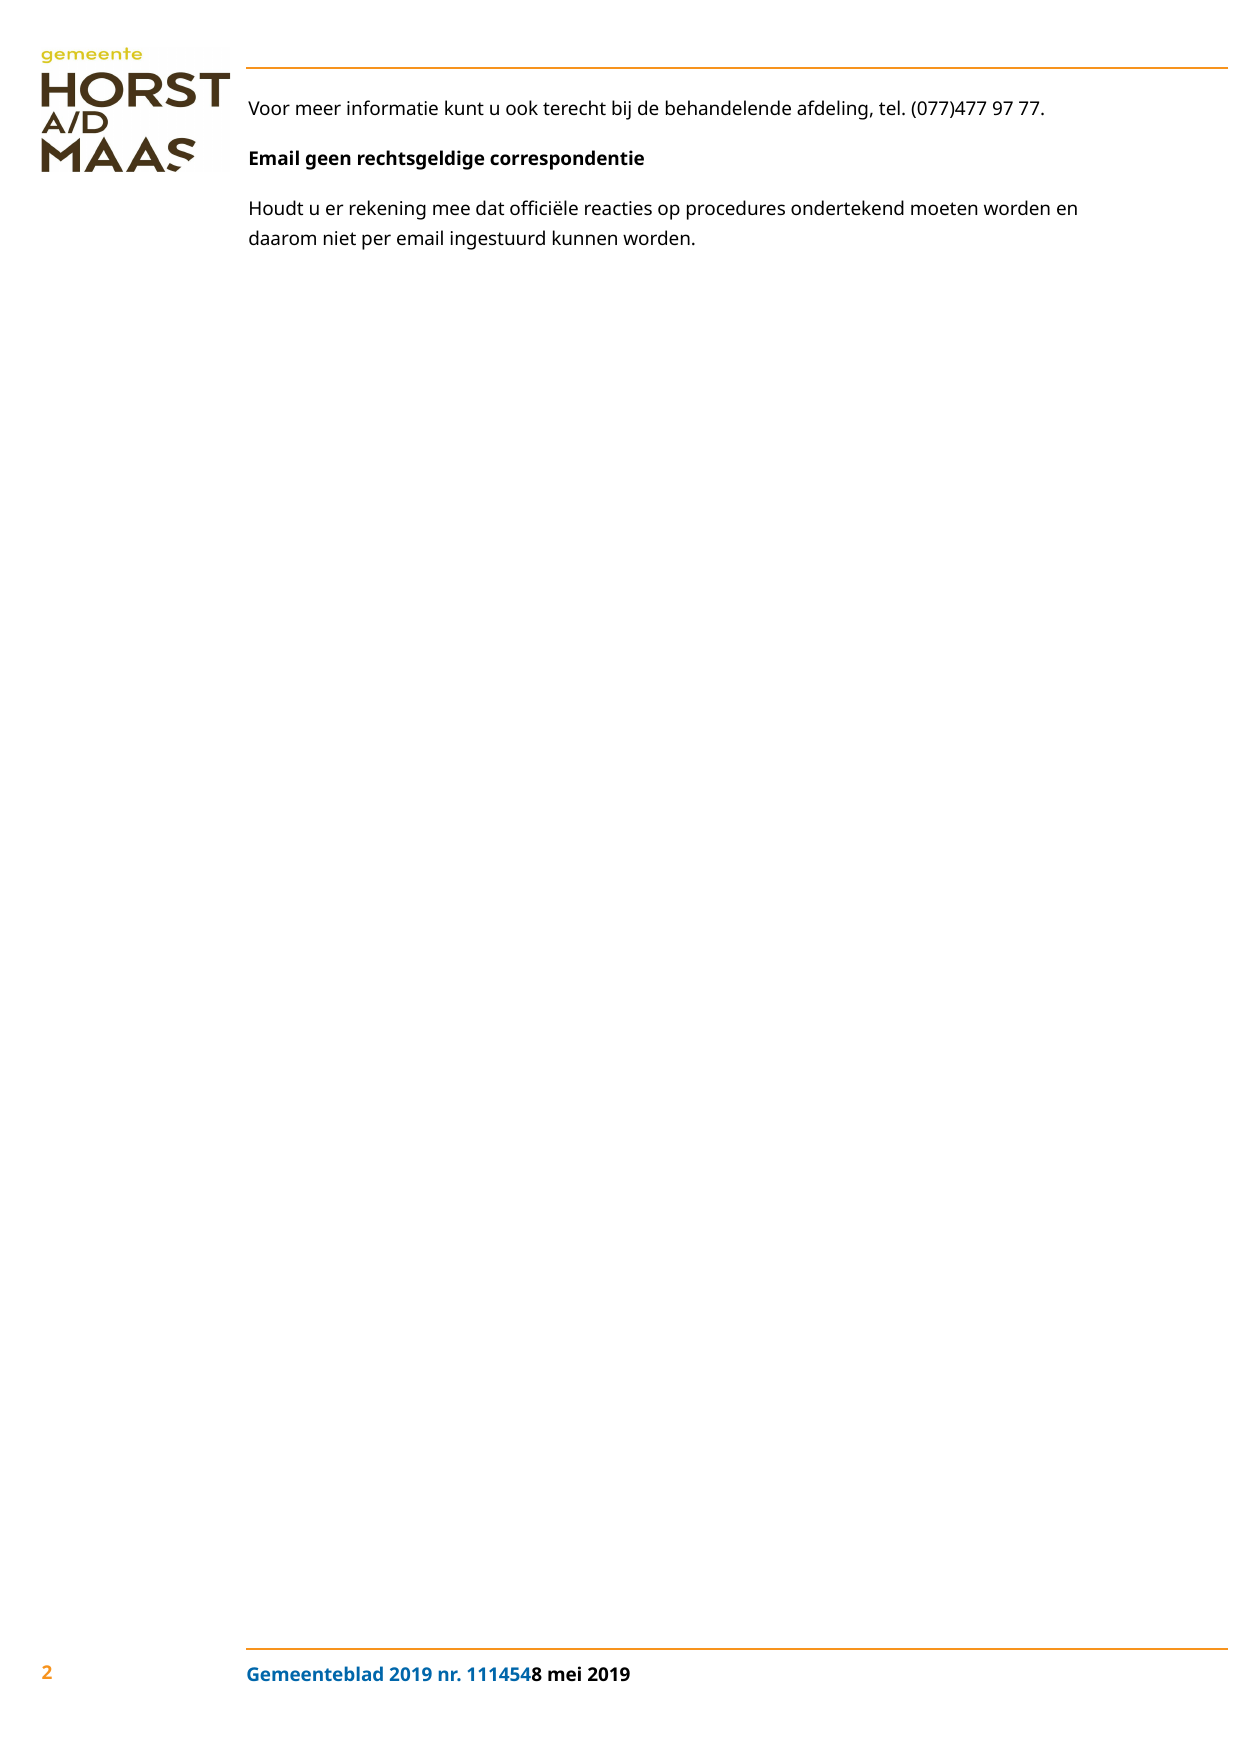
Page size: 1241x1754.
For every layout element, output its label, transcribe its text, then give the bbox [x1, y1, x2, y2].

text Voor meer informatie kunt u ook terecht bij de behandelende afdeling, tel. (077)477 97 77. [248, 95, 1152, 121]
picture [41, 47, 231, 172]
text Email geen rechtsgeldige correspondentie [248, 145, 1152, 171]
text Houdt u er rekening mee dat officiële reacties op procedures ondertekend moeten worden en daarom niet per email ingestuurd kunnen worden. [248, 196, 1152, 251]
